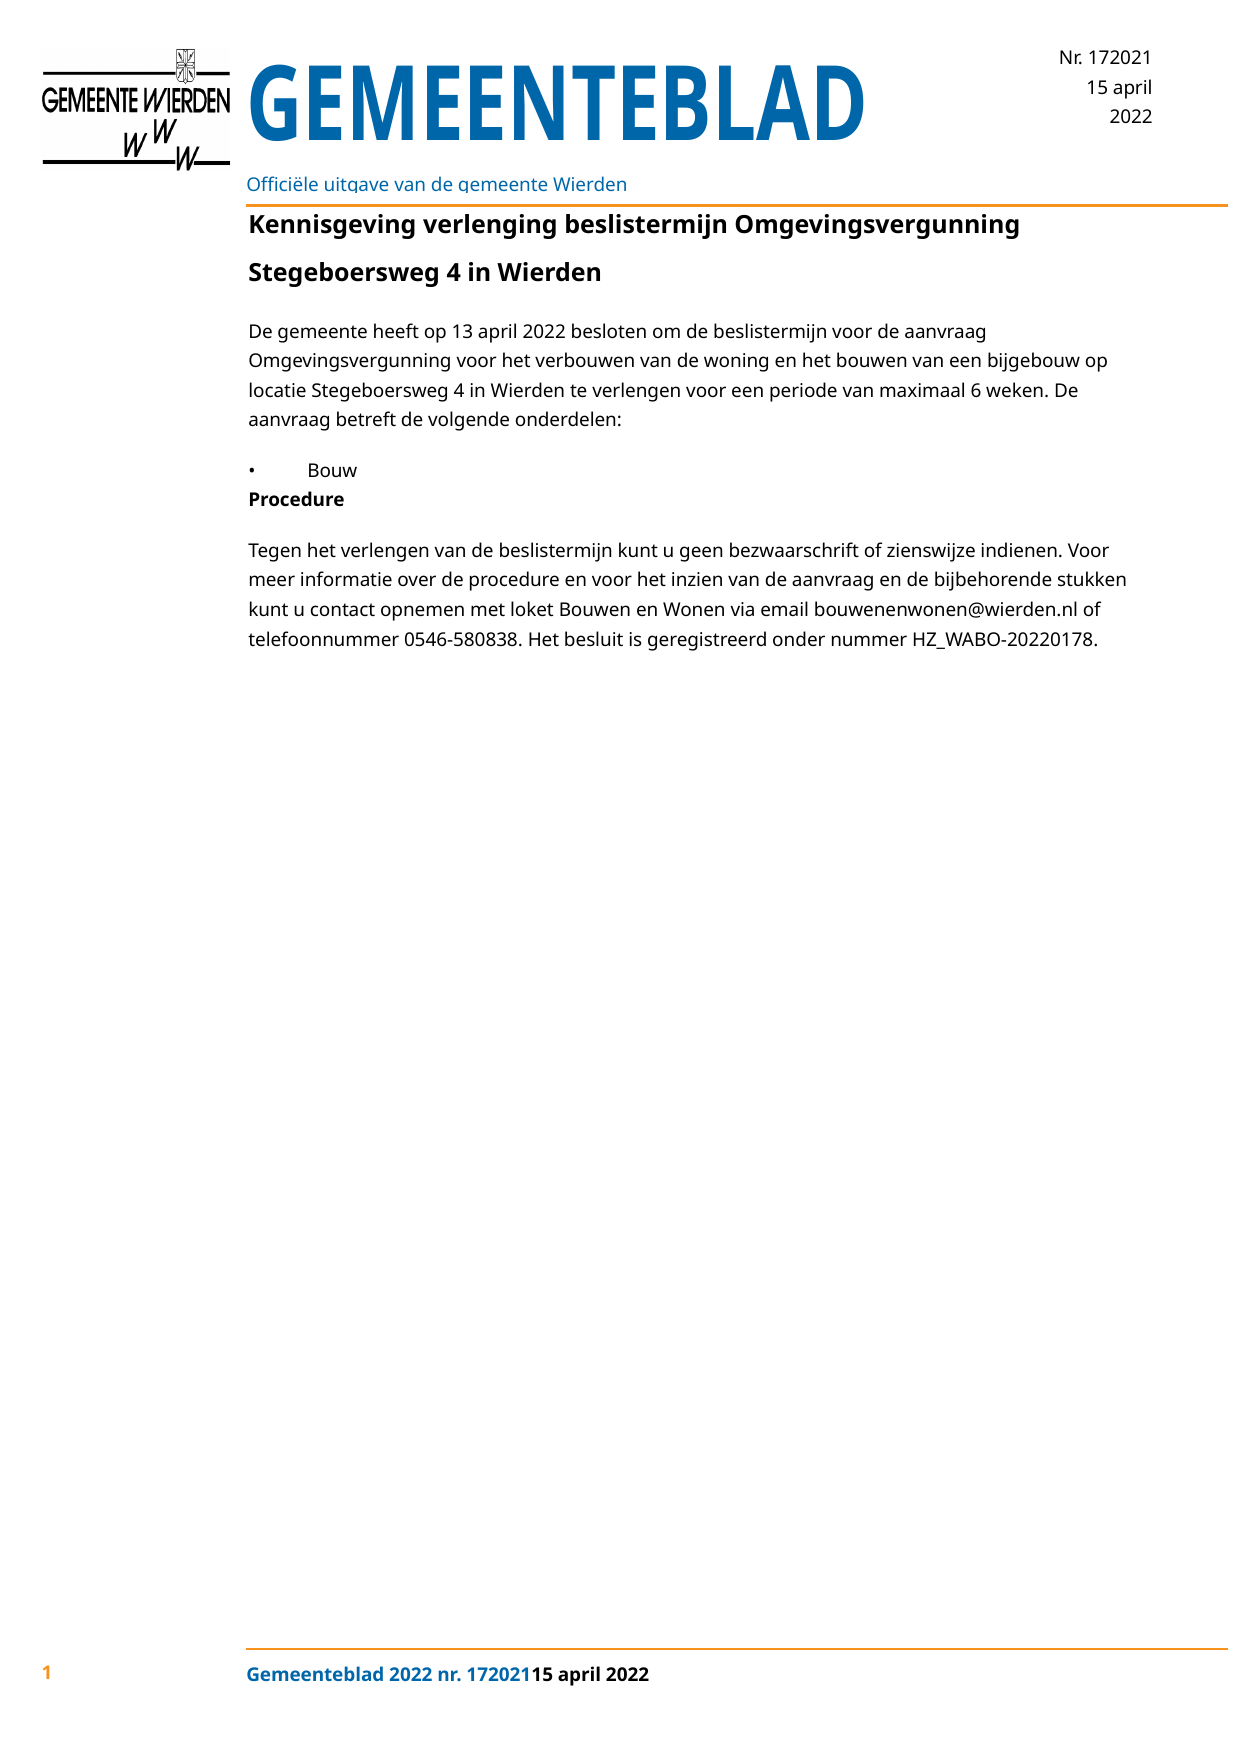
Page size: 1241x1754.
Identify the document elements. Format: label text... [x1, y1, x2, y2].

text De gemeente heeft op 13 april 2022 besloten om de beslistermijn voor de aanvraag Omgevingsvergunning voor het verbouwen van de woning en het bouwen van een bijgebouw op locatie Stegeboersweg 4 in Wierden te verlengen voor een periode van maximaal 6 weken. De aanvraag betreft de volgende onderdelen: [248, 318, 1152, 432]
picture [41, 47, 231, 172]
text Kennisgeving verlenging beslistermijn Omgevingsvergunning Stegeboersweg 4 in Wierden [248, 207, 1152, 288]
text Tegen het verlengen van de beslistermijn kunt u geen bezwaarschrift of zienswijze indienen. Voor meer informatie over de procedure en voor het inzien van de aanvraag en de bijbehorende stukken kunt u contact opnemen met loket Bouwen en Wonen via email bouwenenwonen@wierden.nl of telefoonnummer 0546-580838. Het besluit is geregistreerd onder nummer HZ_WABO-20220178. [248, 537, 1152, 652]
text Procedure [248, 487, 1152, 512]
list Bouw [248, 457, 1152, 483]
